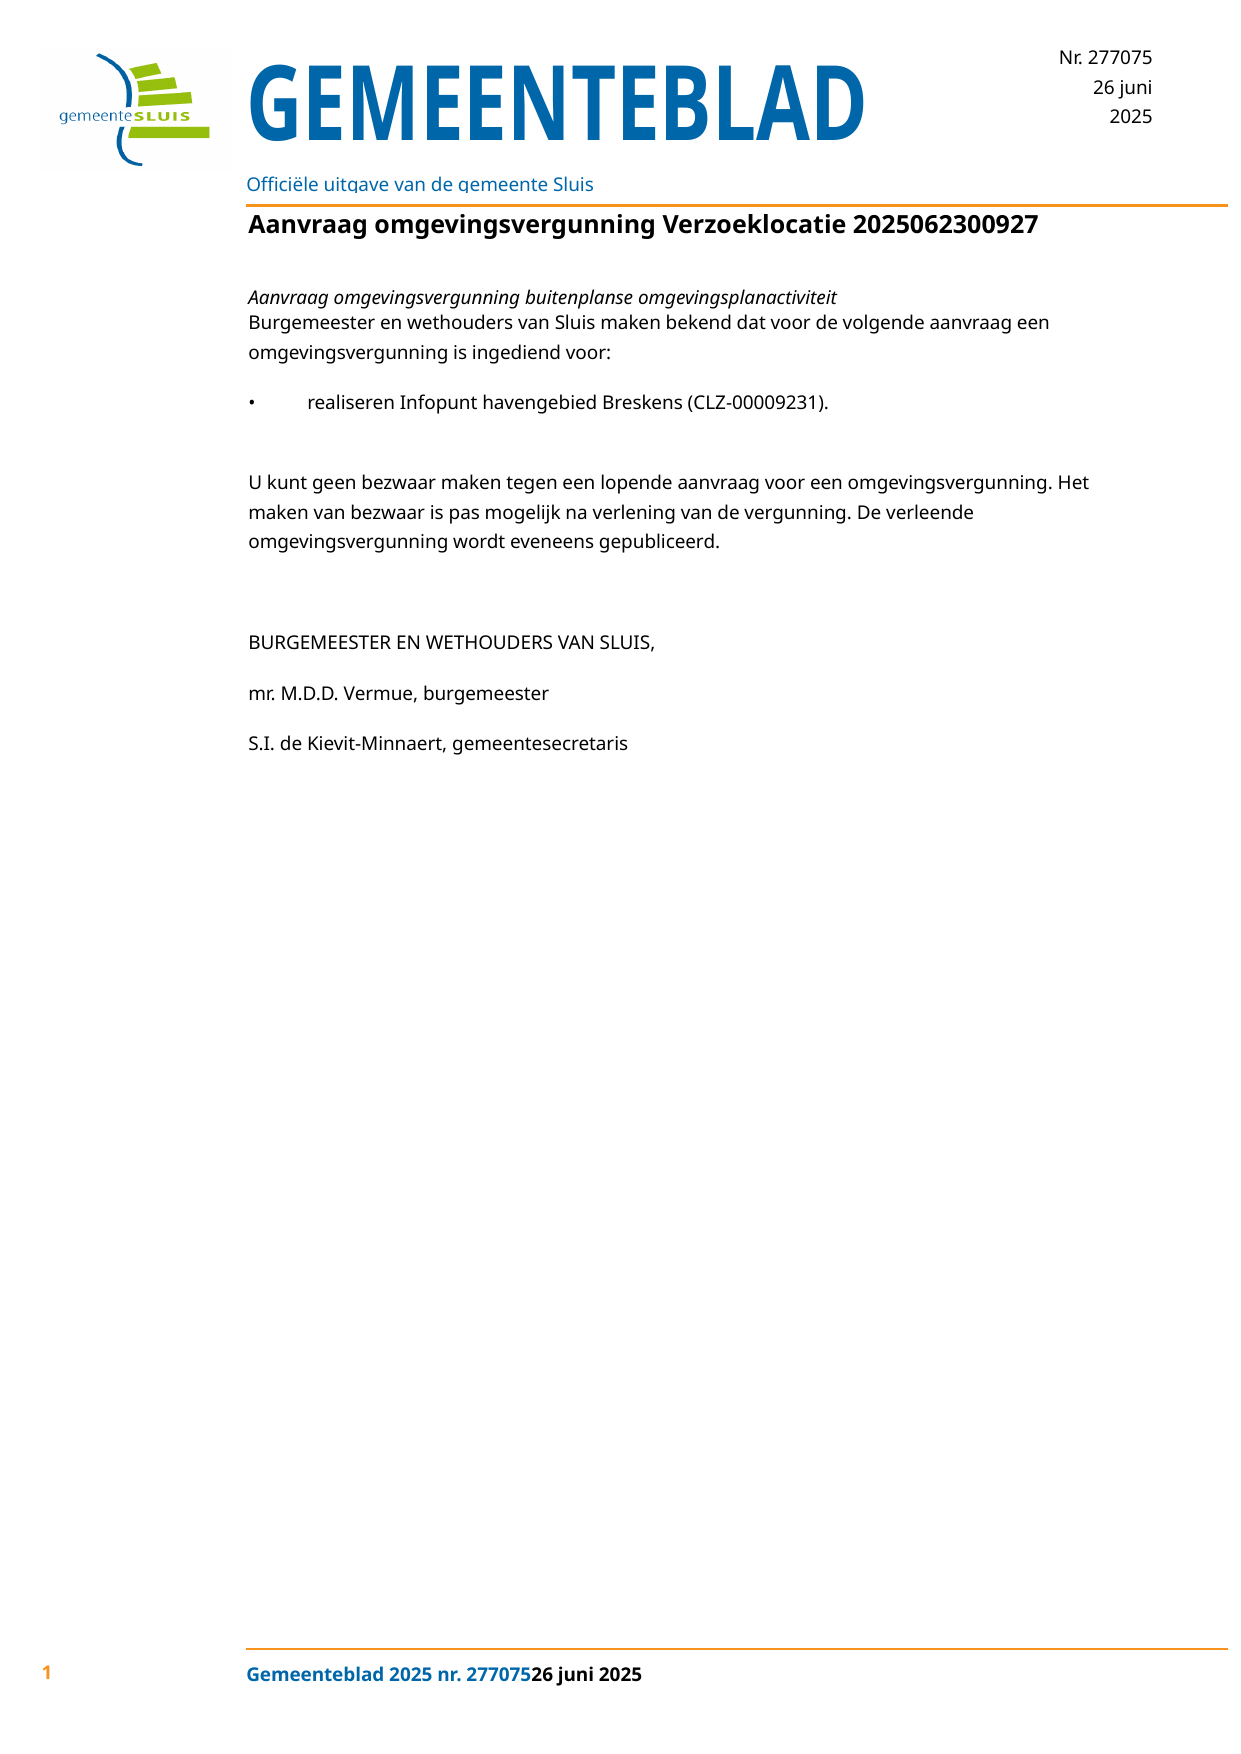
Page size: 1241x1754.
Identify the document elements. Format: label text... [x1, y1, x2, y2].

text Aanvraag omgevingsvergunning Verzoeklocatie 2025062300927 [248, 207, 1152, 241]
text Aanvraag omgevingsvergunning buitenplanse omgevingsplanactiviteit [248, 284, 1152, 309]
text Burgemeester en wethouders van Sluis maken bekend dat voor de volgende aanvraag een omgevingsvergunning is ingediend voor: [248, 309, 1152, 365]
text S.I. de Kievit-Minnaert, gemeentesecretaris [248, 730, 1152, 756]
list realiseren Infopunt havengebied Breskens (CLZ-00009231). [248, 389, 1152, 415]
text U kunt geen bezwaar maken tegen een lopende aanvraag voor een omgevingsvergunning. Het maken van bezwaar is pas mogelijk na verlening van de vergunning. De verleende omgevingsvergunning wordt eveneens gepubliceerd. [248, 469, 1152, 554]
text mr. M.D.D. Vermue, burgemeester [248, 680, 1152, 706]
picture [41, 47, 231, 172]
text BURGEMEESTER EN WETHOUDERS VAN SLUIS, [248, 629, 1152, 655]
